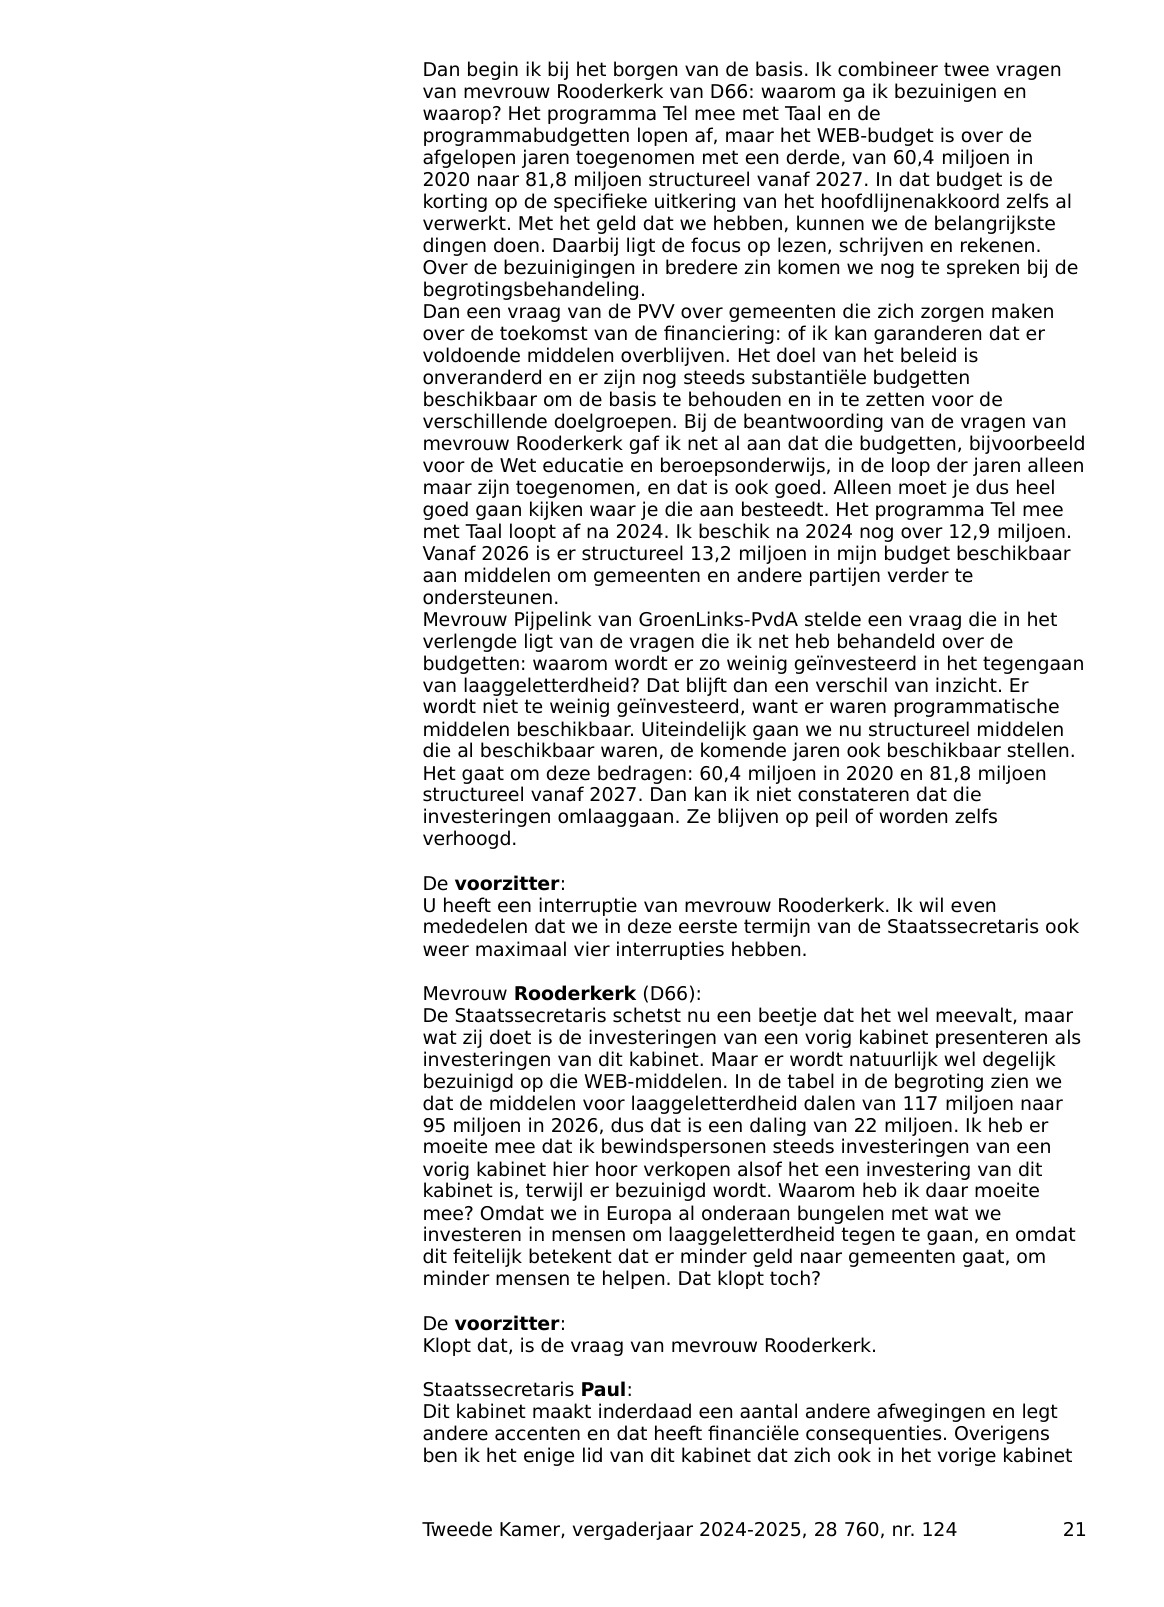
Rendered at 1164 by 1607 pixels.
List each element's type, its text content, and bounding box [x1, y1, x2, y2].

text Klopt dat, is de vraag van mevrouw Rooderkerk. [422, 1334, 1087, 1356]
text Dan begin ik bij het borgen van de basis. Ik combineer twee vragen van mevrouw Rooderkerk van D66: waarom ga ik bezuinigen en waarop? Het programma Tel mee met Taal en de programmabudgetten lopen af, maar het WEB-budget is over de afgelopen jaren toegenomen met een derde, van 60,4 miljoen in 2020 naar 81,8 miljoen structureel vanaf 2027. In dat budget is de korting op de specifieke uitkering van het hoofdlijnenakkoord zelfs al verwerkt. Met het geld dat we hebben, kunnen we de belangrijkste dingen doen. Daarbij ligt de focus op lezen, schrijven en rekenen. Over de bezuinigingen in bredere zin komen we nog te spreken bij de begrotingsbehandeling. [422, 59, 1087, 301]
text Mevrouw Pijpelink van GroenLinks-PvdA stelde een vraag die in het verlengde ligt van de vragen die ik net heb behandeld over de budgetten: waarom wordt er zo weinig geïnvesteerd in het tegengaan van laaggeletterdheid? Dat blijft dan een verschil van inzicht. Er wordt niet te weinig geïnvesteerd, want er waren programmatische middelen beschikbaar. Uiteindelijk gaan we nu structureel middelen die al beschikbaar waren, de komende jaren ook beschikbaar stellen. Het gaat om deze bedragen: 60,4 miljoen in 2020 en 81,8 miljoen structureel vanaf 2027. Dan kan ik niet constateren dat die investeringen omlaaggaan. Ze blijven op peil of worden zelfs verhoogd. [422, 608, 1087, 850]
text De voorzitter: [422, 1312, 1087, 1334]
text Dit kabinet maakt inderdaad een aantal andere afwegingen en legt andere accenten en dat heeft financiële consequenties. Overigens ben ik het enige lid van dit kabinet dat zich ook in het vorige kabinet [422, 1401, 1087, 1467]
text De Staatssecretaris schetst nu een beetje dat het wel meevalt, maar wat zij doet is de investeringen van een vorig kabinet presenteren als investeringen van dit kabinet. Maar er wordt natuurlijk wel degelijk bezuinigd op die WEB-middelen. In de tabel in de begroting zien we dat de middelen voor laaggeletterdheid dalen van 117 miljoen naar 95 miljoen in 2026, dus dat is een daling van 22 miljoen. Ik heb er moeite mee dat ik bewindspersonen steeds investeringen van een vorig kabinet hier hoor verkopen alsof het een investering van dit kabinet is, terwijl er bezuinigd wordt. Waarom heb ik daar moeite mee? Omdat we in Europa al onderaan bungelen met wat we investeren in mensen om laaggeletterdheid tegen te gaan, en omdat dit feitelijk betekent dat er minder geld naar gemeenten gaat, om minder mensen te helpen. Dat klopt toch? [422, 1004, 1087, 1290]
text U heeft een interruptie van mevrouw Rooderkerk. Ik wil even mededelen dat we in deze eerste termijn van de Staatssecretaris ook weer maximaal vier interrupties hebben. [422, 894, 1087, 960]
text De voorzitter: [422, 872, 1087, 894]
text Dan een vraag van de PVV over gemeenten die zich zorgen maken over de toekomst van de financiering: of ik kan garanderen dat er voldoende middelen overblijven. Het doel van het beleid is onveranderd en er zijn nog steeds substantiële budgetten beschikbaar om de basis te behouden en in te zetten voor de verschillende doelgroepen. Bij de beantwoording van de vragen van mevrouw Rooderkerk gaf ik net al aan dat die budgetten, bijvoorbeeld voor de Wet educatie en beroepsonderwijs, in de loop der jaren alleen maar zijn toegenomen, en dat is ook goed. Alleen moet je dus heel goed gaan kijken waar je die aan besteedt. Het programma Tel mee met Taal loopt af na 2024. Ik beschik na 2024 nog over 12,9 miljoen. Vanaf 2026 is er structureel 13,2 miljoen in mijn budget beschikbaar aan middelen om gemeenten en andere partijen verder te ondersteunen. [422, 301, 1087, 608]
text Staatssecretaris Paul: [422, 1379, 1087, 1401]
text Mevrouw Rooderkerk (D66): [422, 983, 1087, 1004]
